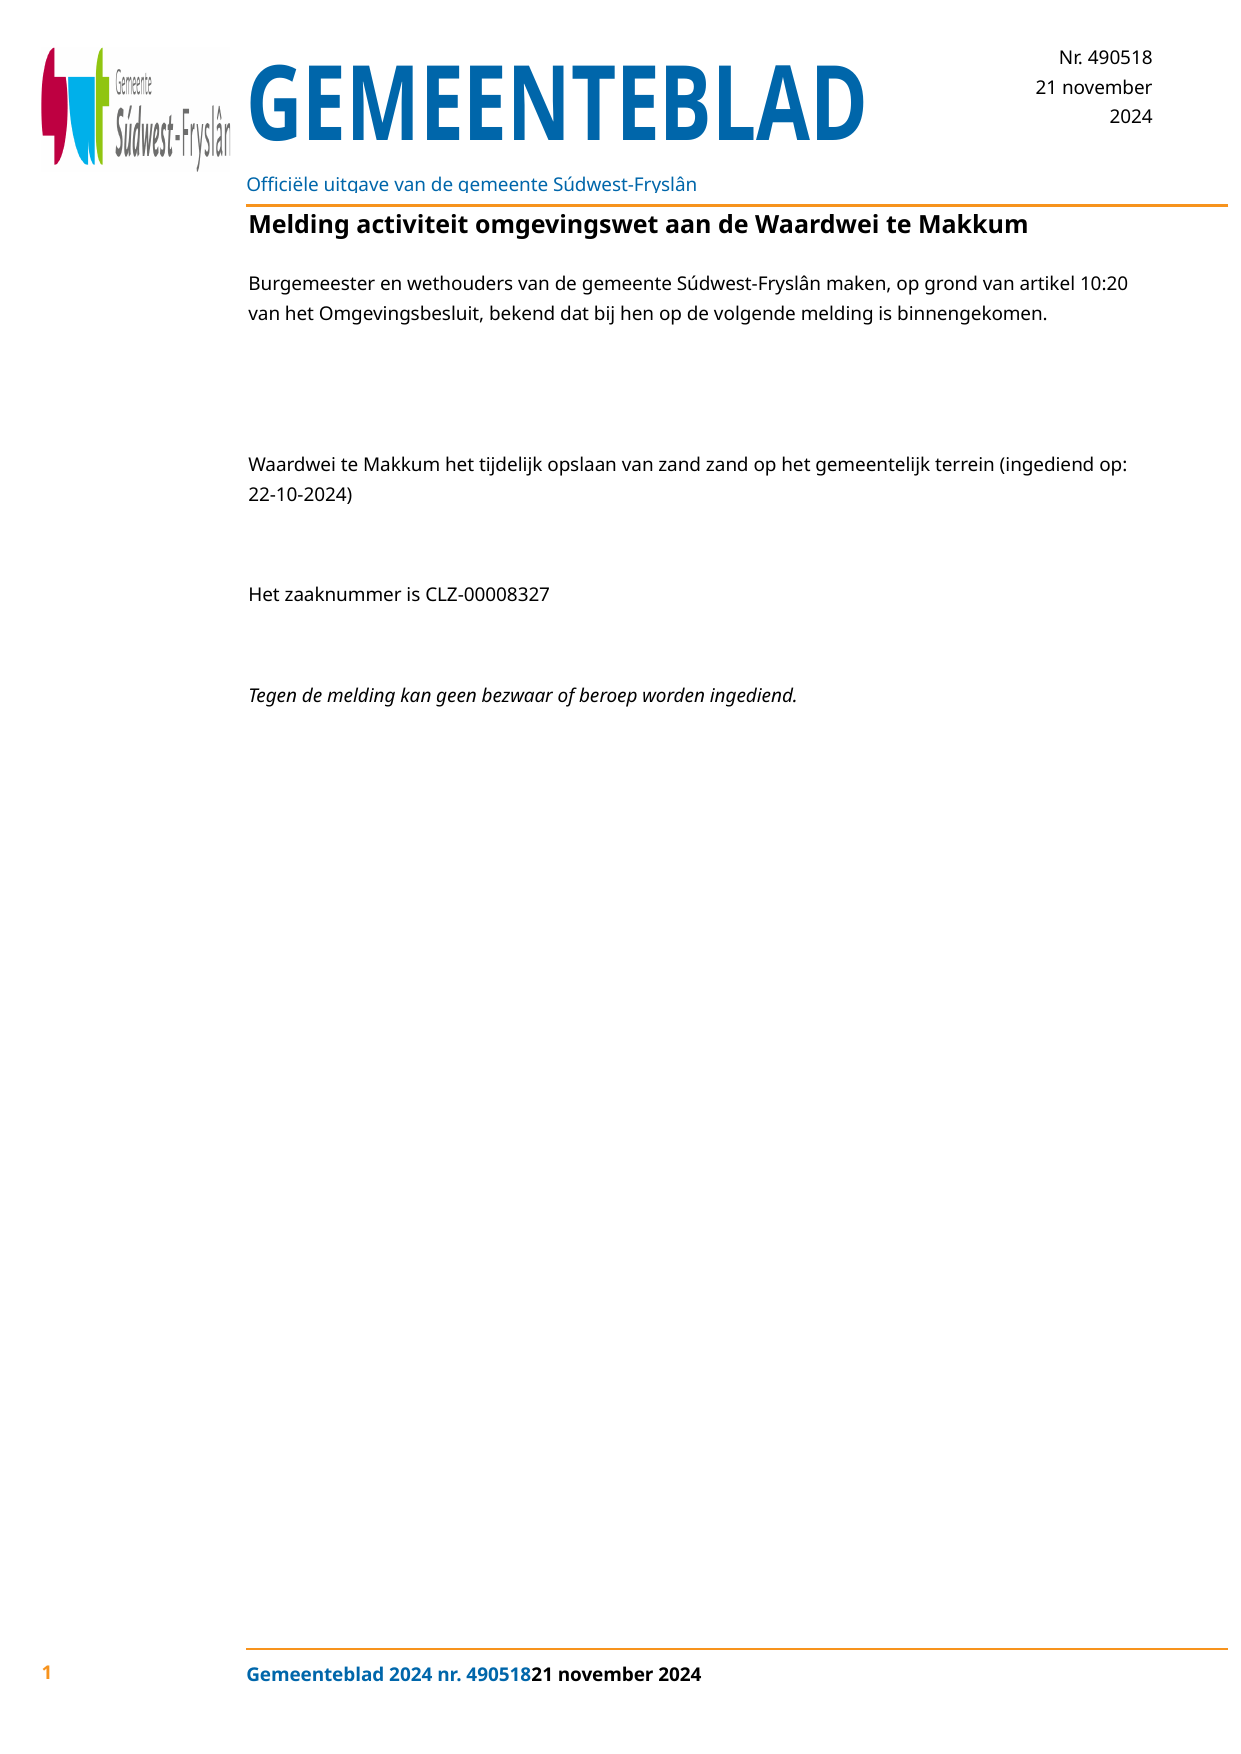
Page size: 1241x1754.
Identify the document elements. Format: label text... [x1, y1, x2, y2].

text Het zaaknummer is CLZ-00008327 [248, 582, 1152, 607]
text Tegen de melding kan geen bezwaar of beroep worden ingediend. [248, 682, 1152, 708]
picture [41, 47, 231, 172]
text Melding activiteit omgevingswet aan de Waardwei te Makkum [248, 207, 1152, 241]
text Waardwei te Makkum het tijdelijk opslaan van zand zand op het gemeentelijk terrein (ingediend op: 22-10-2024) [248, 451, 1152, 506]
text Burgemeester en wethouders van de gemeente Súdwest-Fryslân maken, op grond van artikel 10:20 van het Omgevingsbesluit, bekend dat bij hen op de volgende melding is binnengekomen. [248, 270, 1152, 326]
